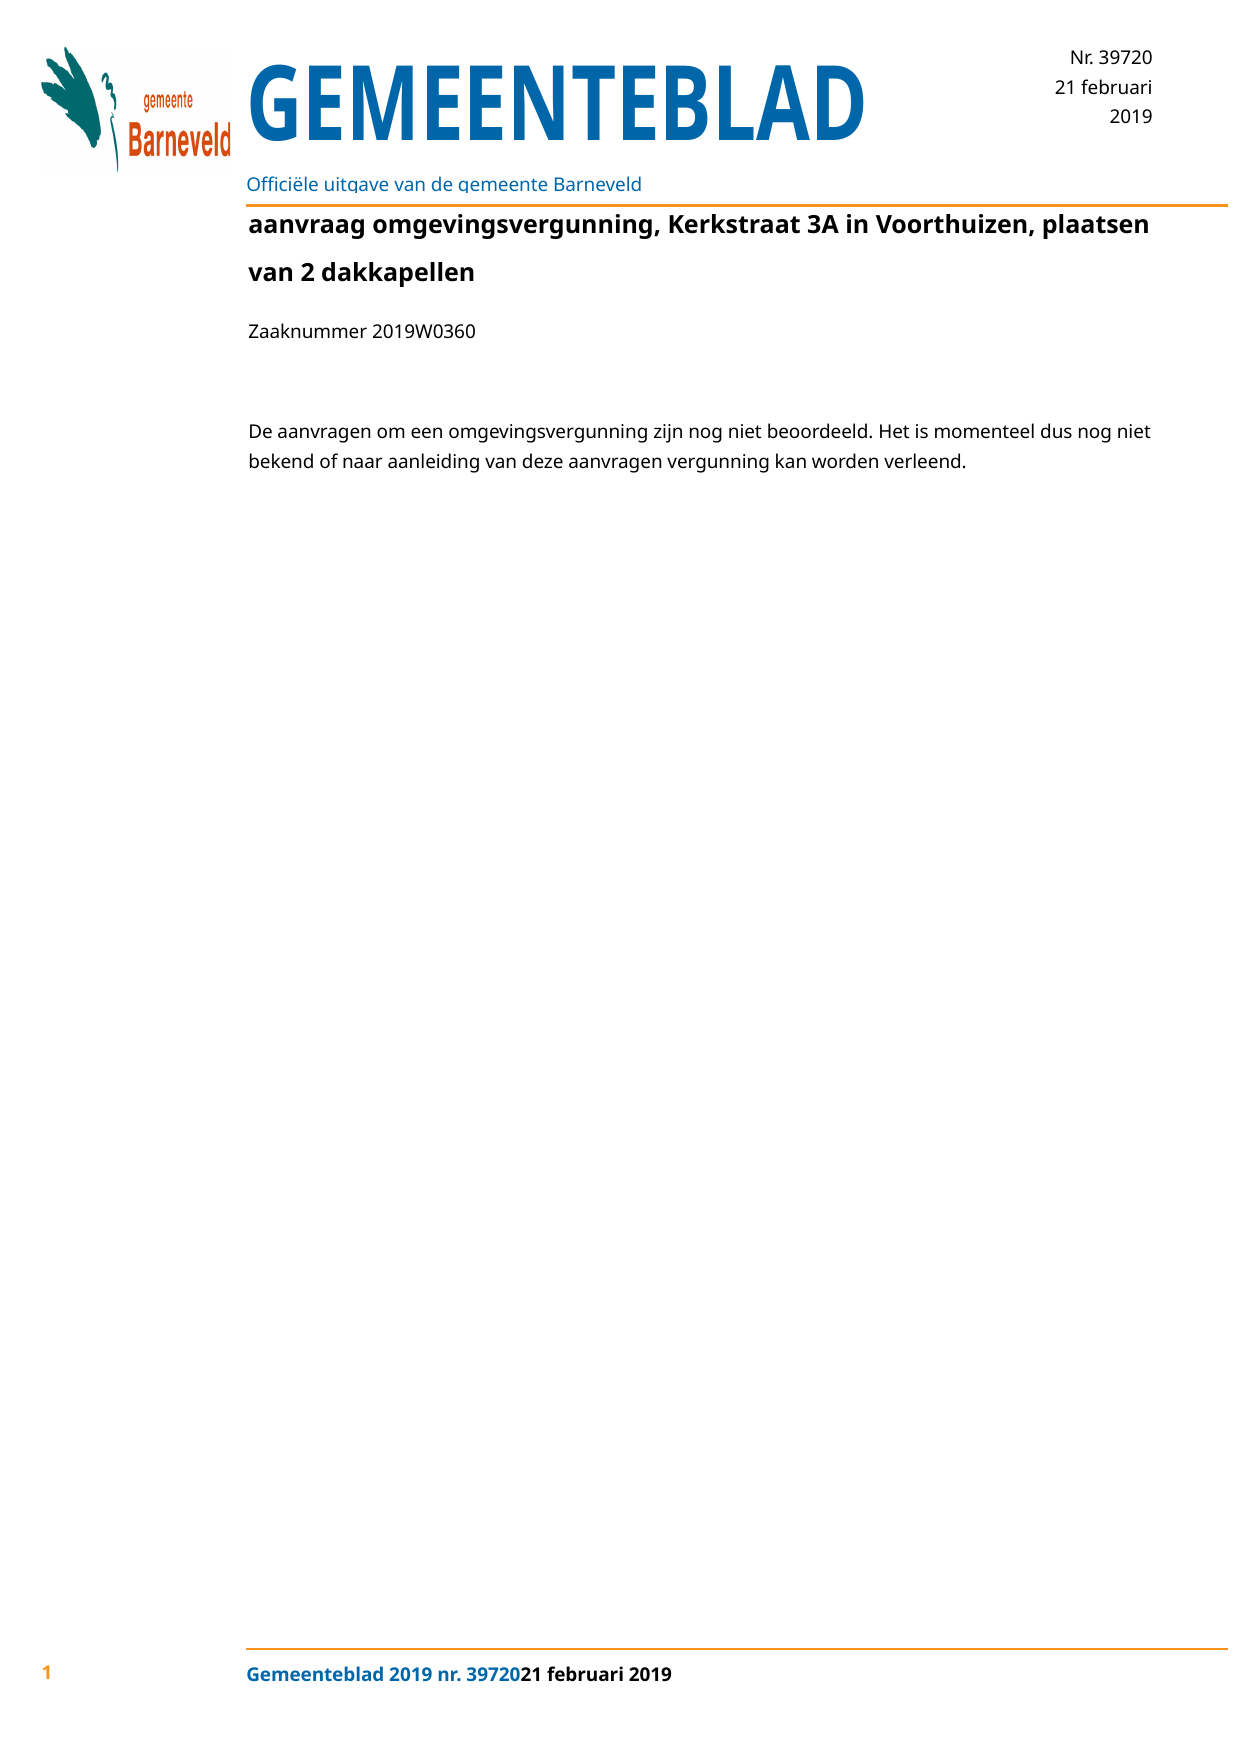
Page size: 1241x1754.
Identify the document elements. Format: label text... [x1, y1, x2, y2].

text aanvraag omgevingsvergunning, Kerkstraat 3A in Voorthuizen, plaatsen van 2 dakkapellen [248, 207, 1152, 288]
text De aanvragen om een omgevingsvergunning zijn nog niet beoordeeld. Het is momenteel dus nog niet bekend of naar aanleiding van deze aanvragen vergunning kan worden verleend. [248, 419, 1152, 474]
picture [41, 47, 231, 172]
text Zaaknummer 2019W0360 [248, 318, 1152, 344]
